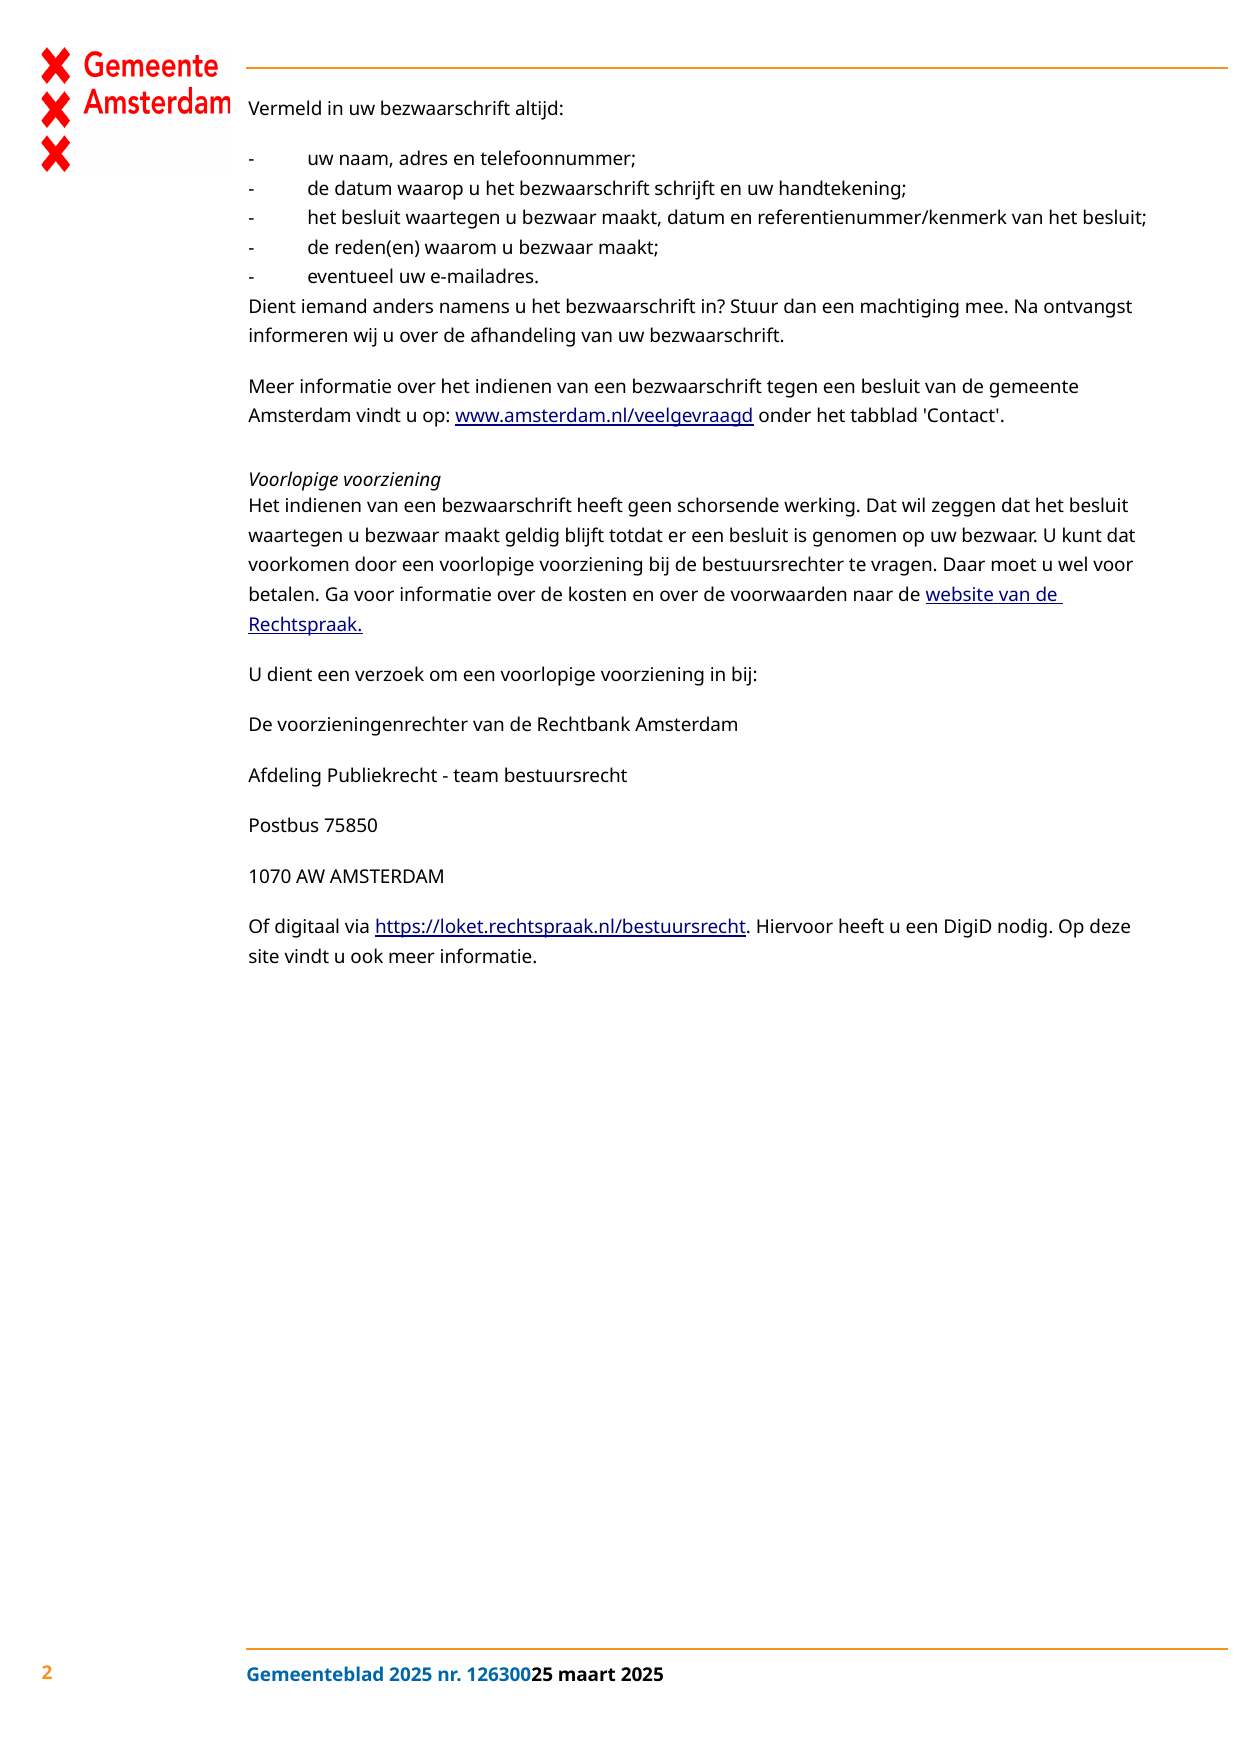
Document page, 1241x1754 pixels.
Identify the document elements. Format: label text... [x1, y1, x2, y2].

list de datum waarop u het bezwaarschrift schrijft en uw handtekening; [248, 175, 1152, 201]
list eventueel uw e-mailadres. [248, 263, 1152, 289]
text De voorzieningenrechter van de Rechtbank Amsterdam [248, 712, 1152, 737]
list uw naam, adres en telefoonnummer; [248, 145, 1152, 171]
text Vermeld in uw bezwaarschrift altijd: [248, 95, 1152, 121]
picture [41, 47, 231, 172]
text U dient een verzoek om een voorlopige voorziening in bij: [248, 661, 1152, 687]
text Postbus 75850 [248, 812, 1152, 838]
text Dient iemand anders namens u het bezwaarschrift in? Stuur dan een machtiging mee. Na ontvangst informeren wij u over de afhandeling van uw bezwaarschrift. [248, 293, 1152, 348]
text Meer informatie over het indienen van een bezwaarschrift tegen een besluit van de gemeente Amsterdam vindt u op: www.amsterdam.nl/veelgevraagd onder het tabblad 'Contact'. [248, 373, 1152, 428]
list het besluit waartegen u bezwaar maakt, datum en referentienummer/kenmerk van het besluit; [248, 204, 1152, 230]
list de reden(en) waarom u bezwaar maakt; [248, 234, 1152, 260]
text Afdeling Publiekrecht - team bestuursrecht [248, 762, 1152, 788]
text Het indienen van een bezwaarschrift heeft geen schorsende werking. Dat wil zeggen dat het besluit waartegen u bezwaar maakt geldig blijft totdat er een besluit is genomen op uw bezwaar. U kunt dat voorkomen door een voorlopige voorziening bij de bestuursrechter te vragen. Daar moet u wel voor betalen. Ga voor informatie over de kosten en over de voorwaarden naar de website van de Rechtspraak. [248, 492, 1152, 636]
text 1070 AW AMSTERDAM [248, 863, 1152, 888]
text Of digitaal via https://loket.rechtspraak.nl/bestuursrecht. Hiervoor heeft u een DigiD nodig. Op deze site vindt u ook meer informatie. [248, 913, 1152, 968]
text Voorlopige voorziening [248, 467, 1152, 492]
